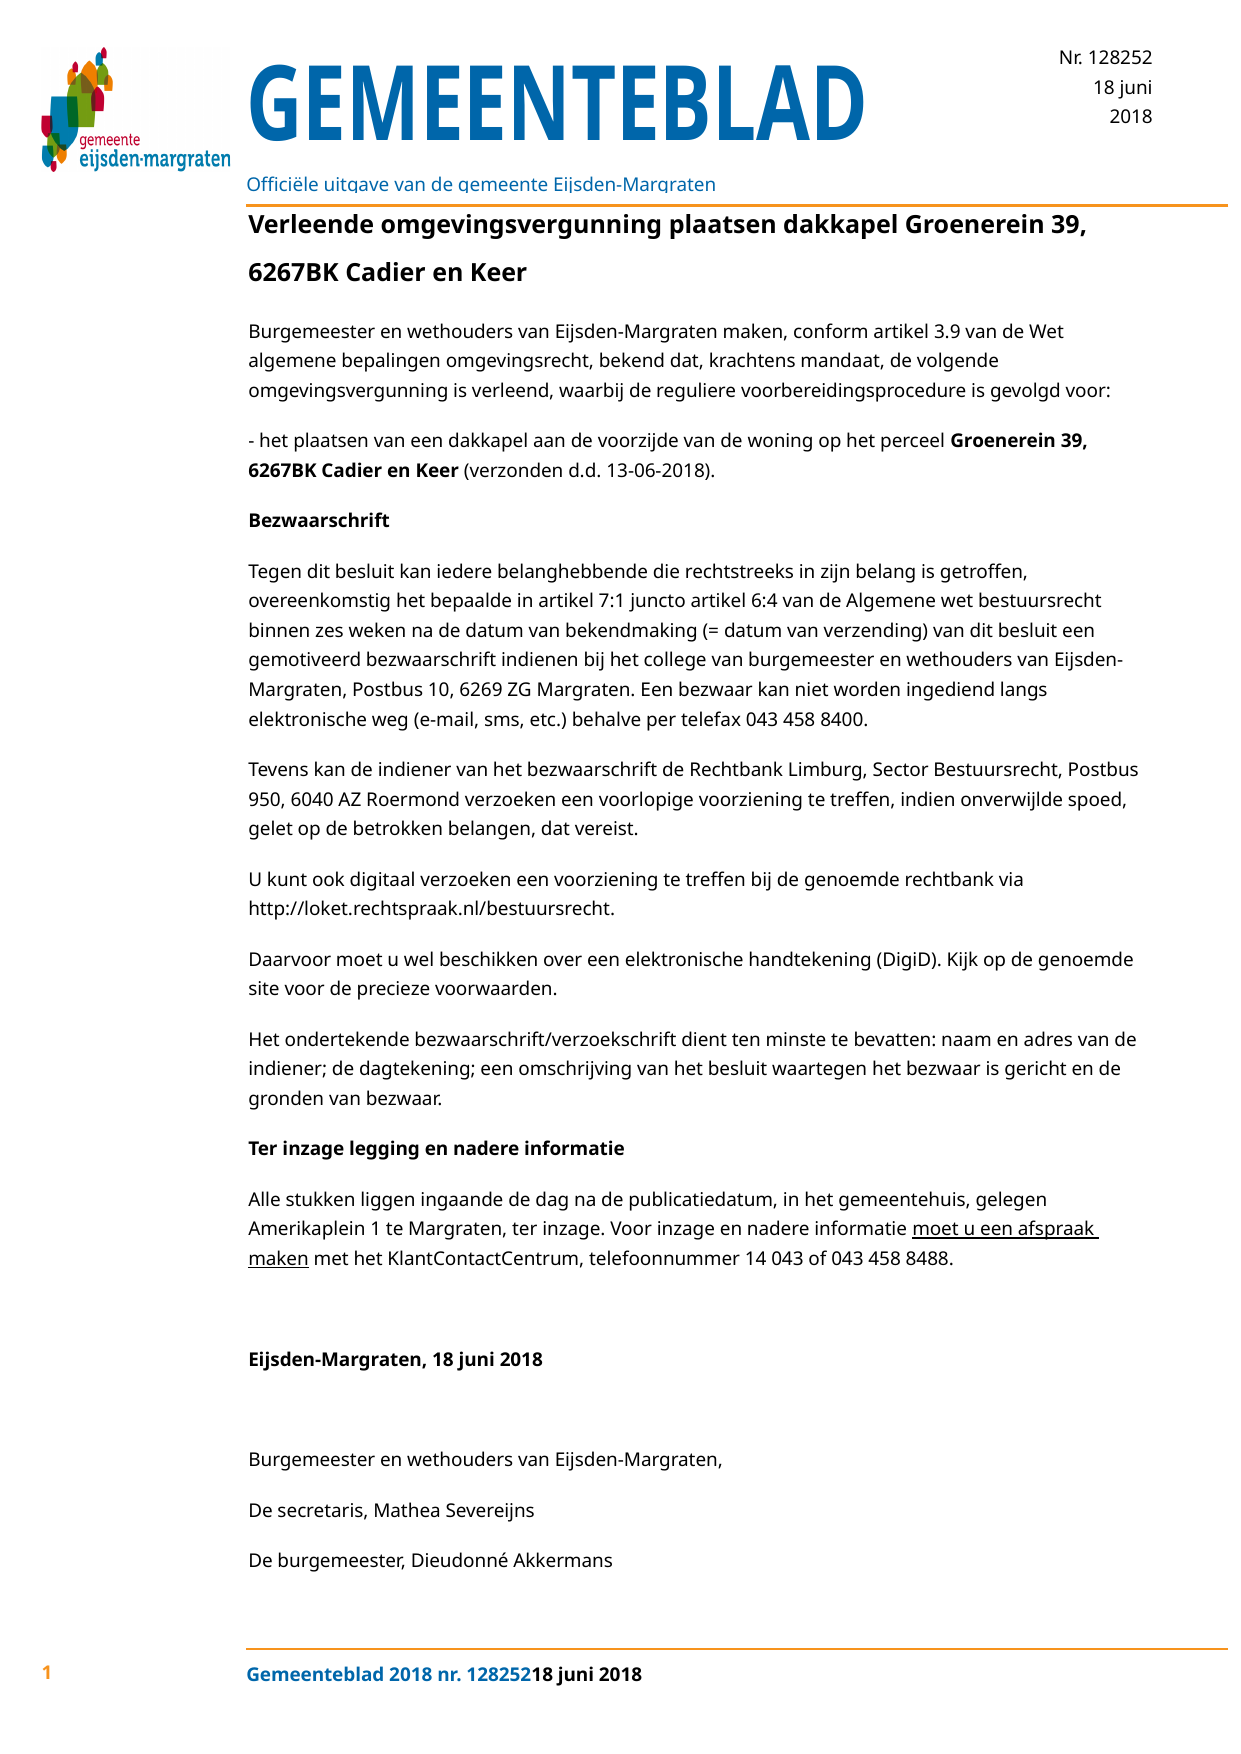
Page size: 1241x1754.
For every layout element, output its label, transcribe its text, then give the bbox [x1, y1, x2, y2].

text Het ondertekende bezwaarschrift/verzoekschrift dient ten minste te bevatten: naam en adres van de indiener; de dagtekening; een omschrijving van het besluit waartegen het bezwaar is gericht en de gronden van bezwaar. [248, 1026, 1152, 1111]
text Daarvoor moet u wel beschikken over een elektronische handtekening (DigiD). Kijk op de genoemde site voor de precieze voorwaarden. [248, 946, 1152, 1001]
text U kunt ook digitaal verzoeken een voorziening te treffen bij de genoemde rechtbank via http://loket.rechtspraak.nl/bestuursrecht. [248, 866, 1152, 921]
text Tegen dit besluit kan iedere belanghebbende die rechtstreeks in zijn belang is getroffen, overeenkomstig het bepaalde in artikel 7:1 juncto artikel 6:4 van de Algemene wet bestuursrecht binnen zes weken na de datum van bekendmaking (= datum van verzending) van dit besluit een gemotiveerd bezwaarschrift indienen bij het college van burgemeester en wethouders van Eijsden-Margraten, Postbus 10, 6269 ZG Margraten. Een bezwaar kan niet worden ingediend langs elektronische weg (e-mail, sms, etc.) behalve per telefax 043 458 8400. [248, 558, 1152, 732]
text Burgemeester en wethouders van Eijsden-Margraten, [248, 1447, 1152, 1472]
text Eijsden-Margraten, 18 juni 2018 [248, 1346, 1152, 1372]
picture [41, 47, 231, 172]
text De secretaris, Mathea Severeijns [248, 1497, 1152, 1523]
text Burgemeester en wethouders van Eijsden-Margraten maken, conform artikel 3.9 van de Wet algemene bepalingen omgevingsrecht, bekend dat, krachtens mandaat, de volgende omgevingsvergunning is verleend, waarbij de reguliere voorbereidingsprocedure is gevolgd voor: [248, 318, 1152, 403]
text Verleende omgevingsvergunning plaatsen dakkapel Groenerein 39, 6267BK Cadier en Keer [248, 207, 1152, 288]
text Ter inzage legging en nadere informatie [248, 1135, 1152, 1161]
text Alle stukken liggen ingaande de dag na de publicatiedatum, in het gemeentehuis, gelegen Amerikaplein 1 te Margraten, ter inzage. Voor inzage en nadere informatie moet u een afspraak maken met het KlantContactCentrum, telefoonnummer 14 043 of 043 458 8488. [248, 1186, 1152, 1271]
text - het plaatsen van een dakkapel aan de voorzijde van de woning op het perceel Groenerein 39, 6267BK Cadier en Keer (verzonden d.d. 13-06-2018). [248, 427, 1152, 483]
text De burgemeester, Dieudonné Akkermans [248, 1547, 1152, 1573]
text Bezwaarschrift [248, 507, 1152, 533]
text Tevens kan de indiener van het bezwaarschrift de Rechtbank Limburg, Sector Bestuursrecht, Postbus 950, 6040 AZ Roermond verzoeken een voorlopige voorziening te treffen, indien onverwijlde spoed, gelet op de betrokken belangen, dat vereist. [248, 756, 1152, 841]
